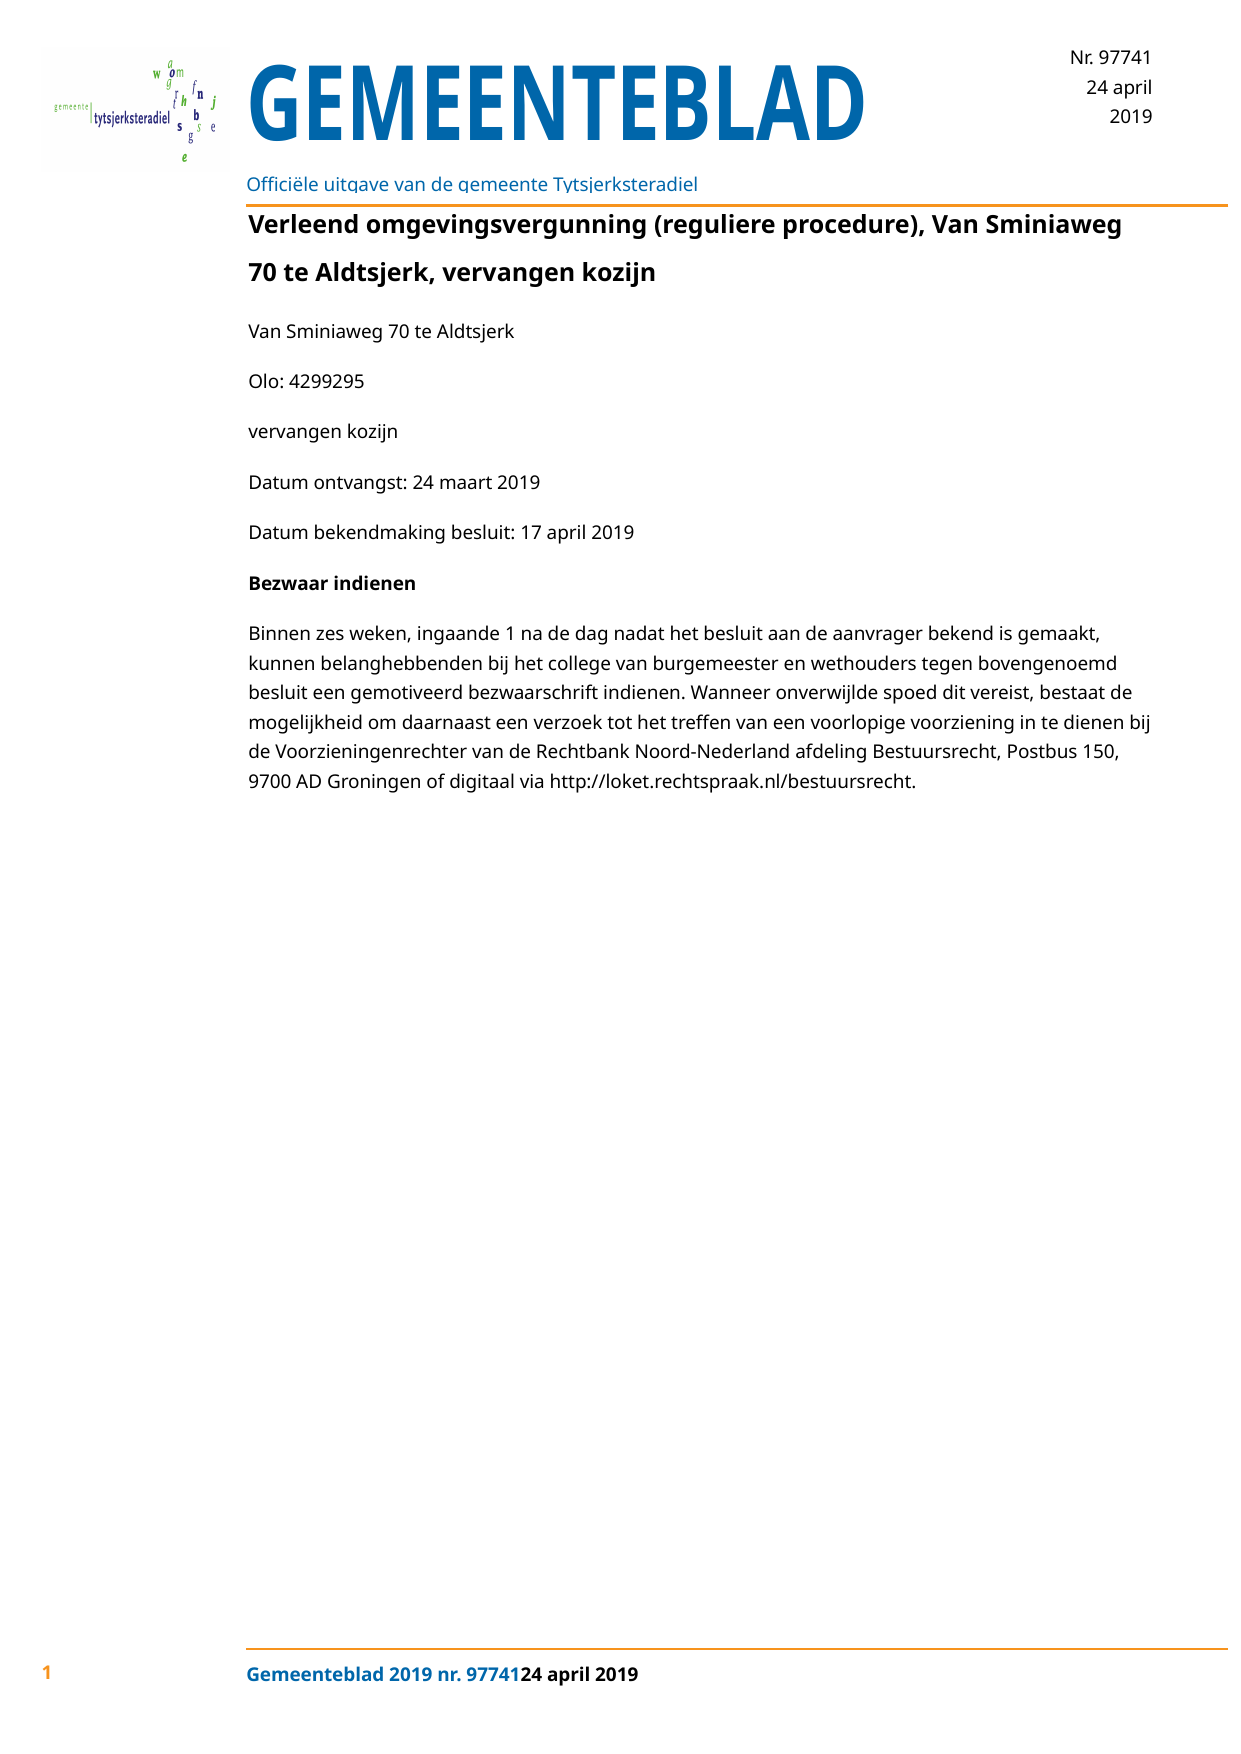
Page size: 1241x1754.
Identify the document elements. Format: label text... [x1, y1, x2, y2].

text Datum bekendmaking besluit: 17 april 2019 [248, 519, 1152, 545]
text Datum ontvangst: 24 maart 2019 [248, 469, 1152, 495]
text Binnen zes weken, ingaande 1 na de dag nadat het besluit aan de aanvrager bekend is gemaakt, kunnen belanghebbenden bij het college van burgemeester en wethouders tegen bovengenoemd besluit een gemotiveerd bezwaarschrift indienen. Wanneer onverwijlde spoed dit vereist, bestaat de mogelijkheid om daarnaast een verzoek tot het treffen van een voorlopige voorziening in te dienen bij de Voorzieningenrechter van de Rechtbank Noord-Nederland afdeling Bestuursrecht, Postbus 150, 9700 AD Groningen of digitaal via http://loket.rechtspraak.nl/bestuursrecht. [248, 620, 1152, 794]
text Bezwaar indienen [248, 570, 1152, 596]
text Verleend omgevingsvergunning (reguliere procedure), Van Sminiaweg 70 te Aldtsjerk, vervangen kozijn [248, 207, 1152, 288]
text Van Sminiaweg 70 te Aldtsjerk [248, 318, 1152, 344]
text Olo: 4299295 [248, 368, 1152, 394]
text vervangen kozijn [248, 419, 1152, 444]
picture [41, 47, 231, 172]
